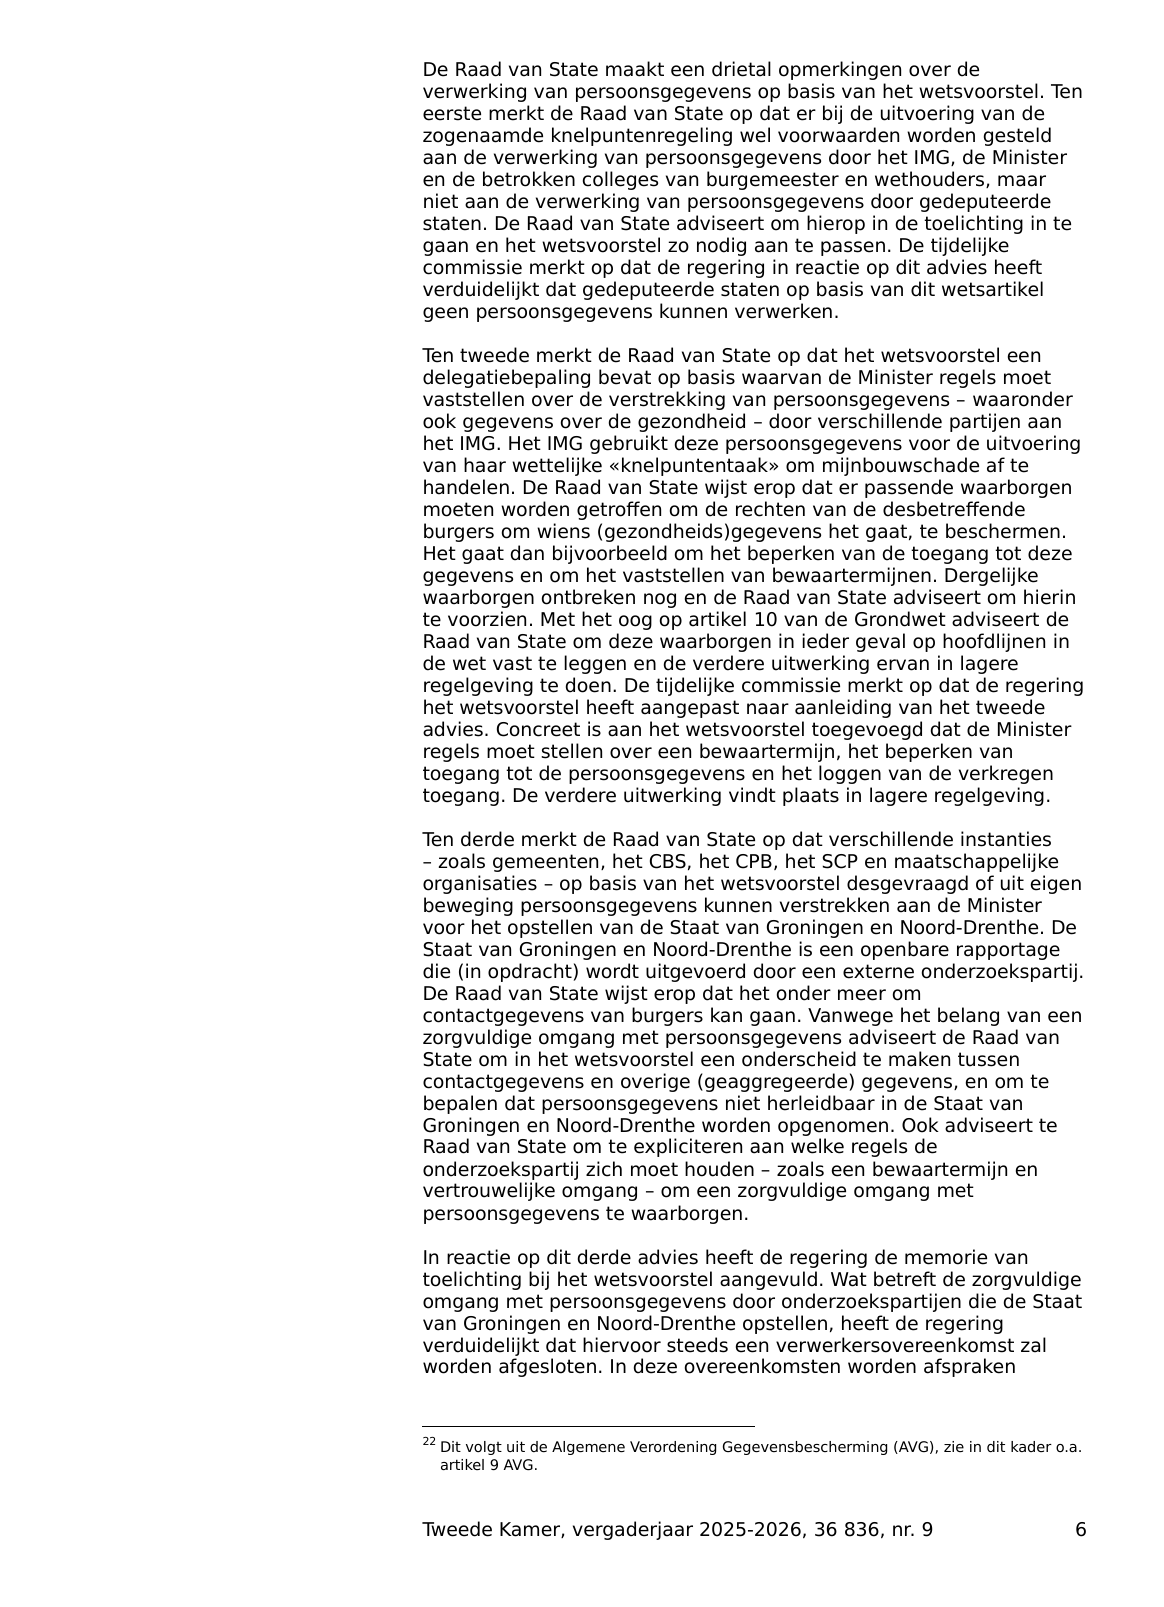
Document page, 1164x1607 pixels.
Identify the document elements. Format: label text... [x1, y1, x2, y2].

text De Raad van State maakt een drietal opmerkingen over de verwerking van persoonsgegevens op basis van het wetsvoorstel. Ten eerste merkt de Raad van State op dat er bij de uitvoering van de zogenaamde knelpuntenregeling wel voorwaarden worden gesteld aan de verwerking van persoonsgegevens door het IMG, de Minister en de betrokken colleges van burgemeester en wethouders, maar niet aan de verwerking van persoonsgegevens door gedeputeerde staten. De Raad van State adviseert om hierop in de toelichting in te gaan en het wetsvoorstel zo nodig aan te passen. De tijdelijke commissie merkt op dat de regering in reactie op dit advies heeft verduidelijkt dat gedeputeerde staten op basis van dit wetsartikel geen persoonsgegevens kunnen verwerken. [422, 59, 1087, 323]
text Ten derde merkt de Raad van State op dat verschillende instanties – zoals gemeenten, het CBS, het CPB, het SCP en maatschappelijke organisaties – op basis van het wetsvoorstel desgevraagd of uit eigen beweging persoonsgegevens kunnen verstrekken aan de Minister voor het opstellen van de Staat van Groningen en Noord-Drenthe. De Staat van Groningen en Noord-Drenthe is een openbare rapportage die (in opdracht) wordt uitgevoerd door een externe onderzoekspartij. De Raad van State wijst erop dat het onder meer om contactgegevens van burgers kan gaan. Vanwege het belang van een zorgvuldige omgang met persoonsgegevens adviseert de Raad van State om in het wetsvoorstel een onderscheid te maken tussen contactgegevens en overige (geaggregeerde) gegevens, en om te bepalen dat persoonsgegevens niet herleidbaar in de Staat van Groningen en Noord-Drenthe worden opgenomen. Ook adviseert te Raad van State om te expliciteren aan welke regels de onderzoekspartij zich moet houden – zoals een bewaartermijn en vertrouwelijke omgang – om een zorgvuldige omgang met persoonsgegevens te waarborgen. [422, 829, 1087, 1224]
text In reactie op dit derde advies heeft de regering de memorie van toelichting bij het wetsvoorstel aangevuld. Wat betreft de zorgvuldige omgang met persoonsgegevens door onderzoekspartijen die de Staat van Groningen en Noord-Drenthe opstellen, heeft de regering verduidelijkt dat hiervoor steeds een verwerkersovereenkomst zal worden afgesloten. In deze overeenkomsten worden afspraken [422, 1247, 1087, 1378]
text Dit volgt uit de Algemene Verordening Gegevensbescherming (AVG), zie in dit kader o.a. artikel 9 AVG. [422, 1435, 1087, 1474]
text Ten tweede merkt de Raad van State op dat het wetsvoorstel een delegatiebepaling bevat op basis waarvan de Minister regels moet vaststellen over de verstrekking van persoonsgegevens – waaronder ook gegevens over de gezondheid – door verschillende partijen aan het IMG. Het IMG gebruikt deze persoonsgegevens voor de uitvoering van haar wettelijke «knelpuntentaak» om mijnbouwschade af te handelen. De Raad van State wijst erop dat er passende waarborgen moeten worden getroffen om de rechten van de desbetreffende burgers om wiens (gezondheids)gegevens het gaat, te beschermen. Het gaat dan bijvoorbeeld om het beperken van de toegang tot deze gegevens en om het vaststellen van bewaartermijnen. Dergelijke waarborgen ontbreken nog en de Raad van State adviseert om hierin te voorzien. Met het oog op artikel 10 van de Grondwet adviseert de Raad van State om deze waarborgen in ieder geval op hoofdlijnen in de wet vast te leggen en de verdere uitwerking ervan in lagere regelgeving te doen. De tijdelijke commissie merkt op dat de regering het wetsvoorstel heeft aangepast naar aanleiding van het tweede advies. Concreet is aan het wetsvoorstel toegevoegd dat de Minister regels moet stellen over een bewaartermijn, het beperken van toegang tot de persoonsgegevens en het loggen van de verkregen toegang. De verdere uitwerking vindt plaats in lagere regelgeving. [422, 345, 1087, 807]
